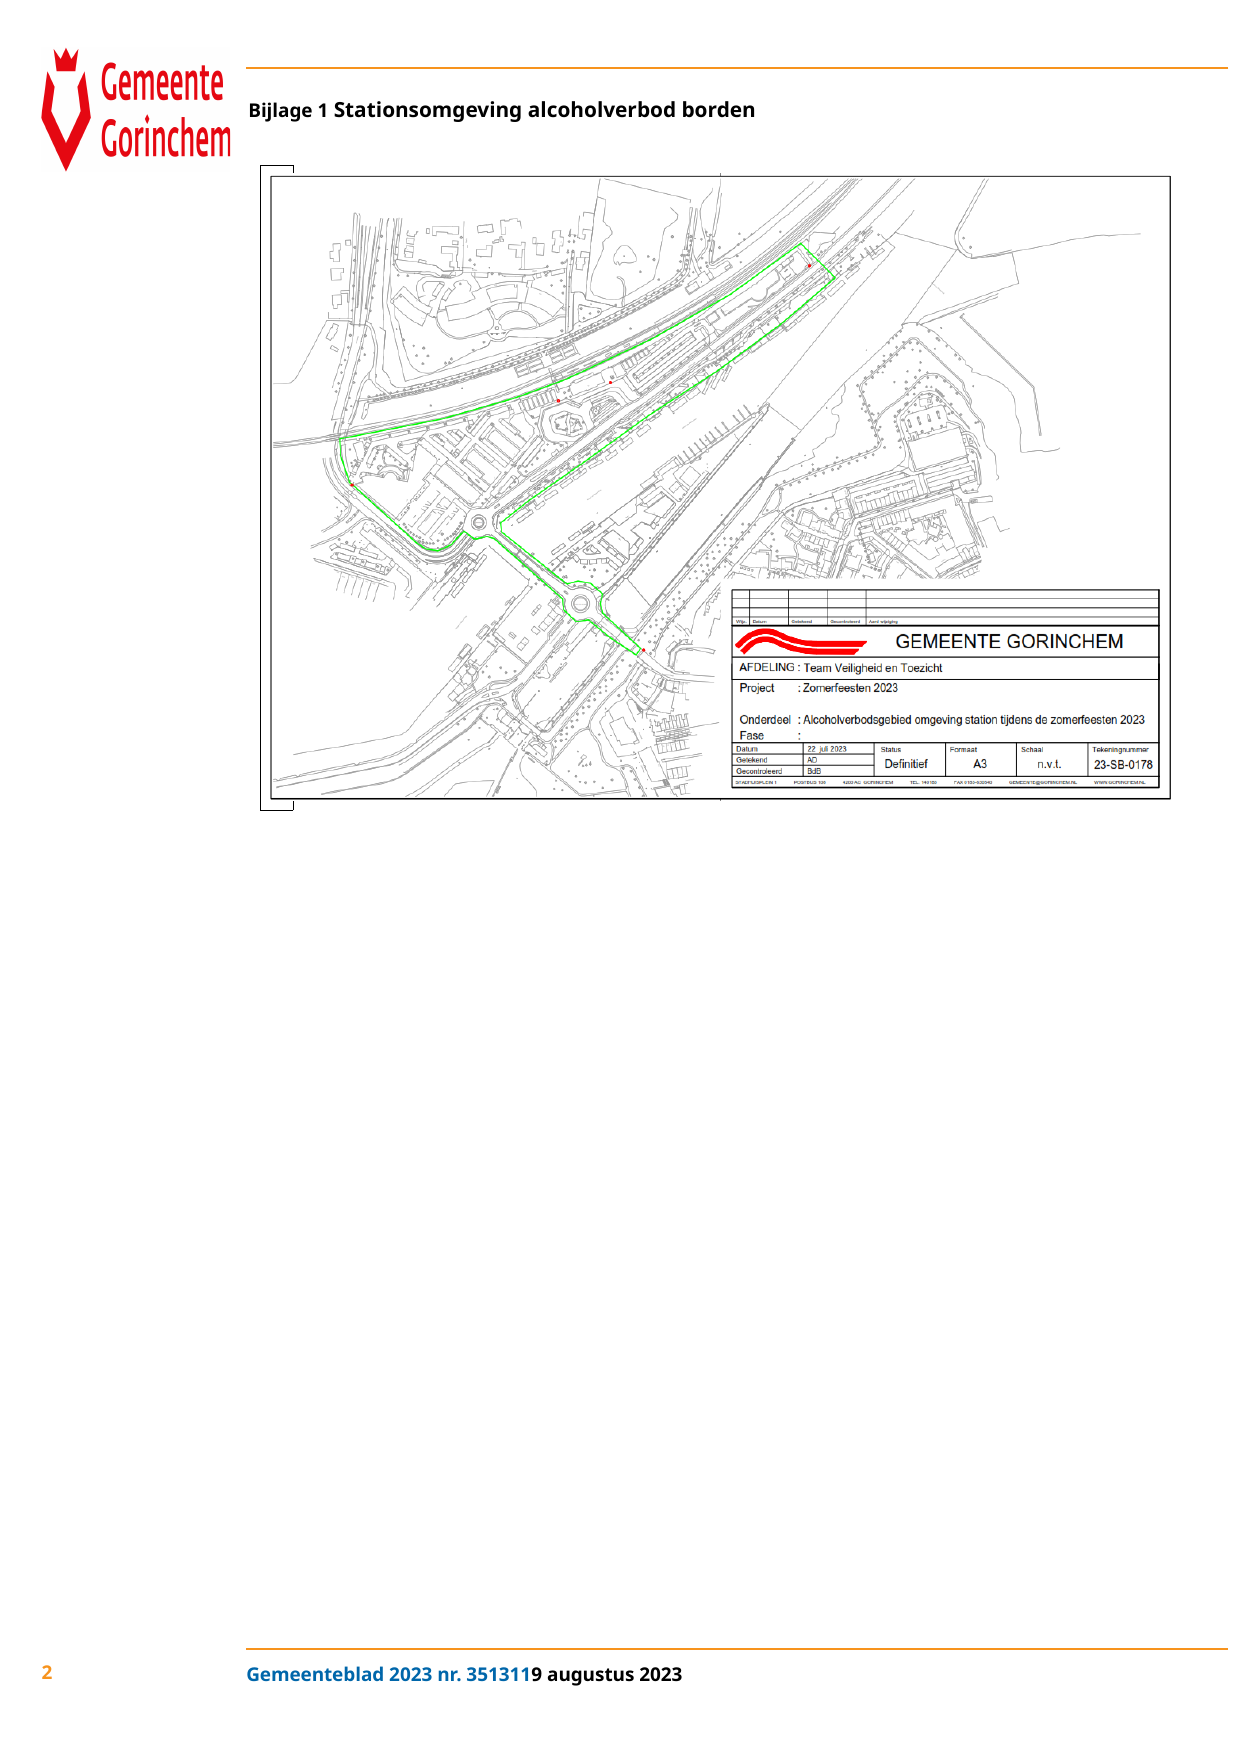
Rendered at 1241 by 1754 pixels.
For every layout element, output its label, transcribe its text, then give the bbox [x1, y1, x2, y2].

picture [268, 173, 1173, 801]
picture [41, 47, 231, 172]
text Bijlage 1 Stationsomgeving alcoholverbod borden [248, 95, 1152, 123]
